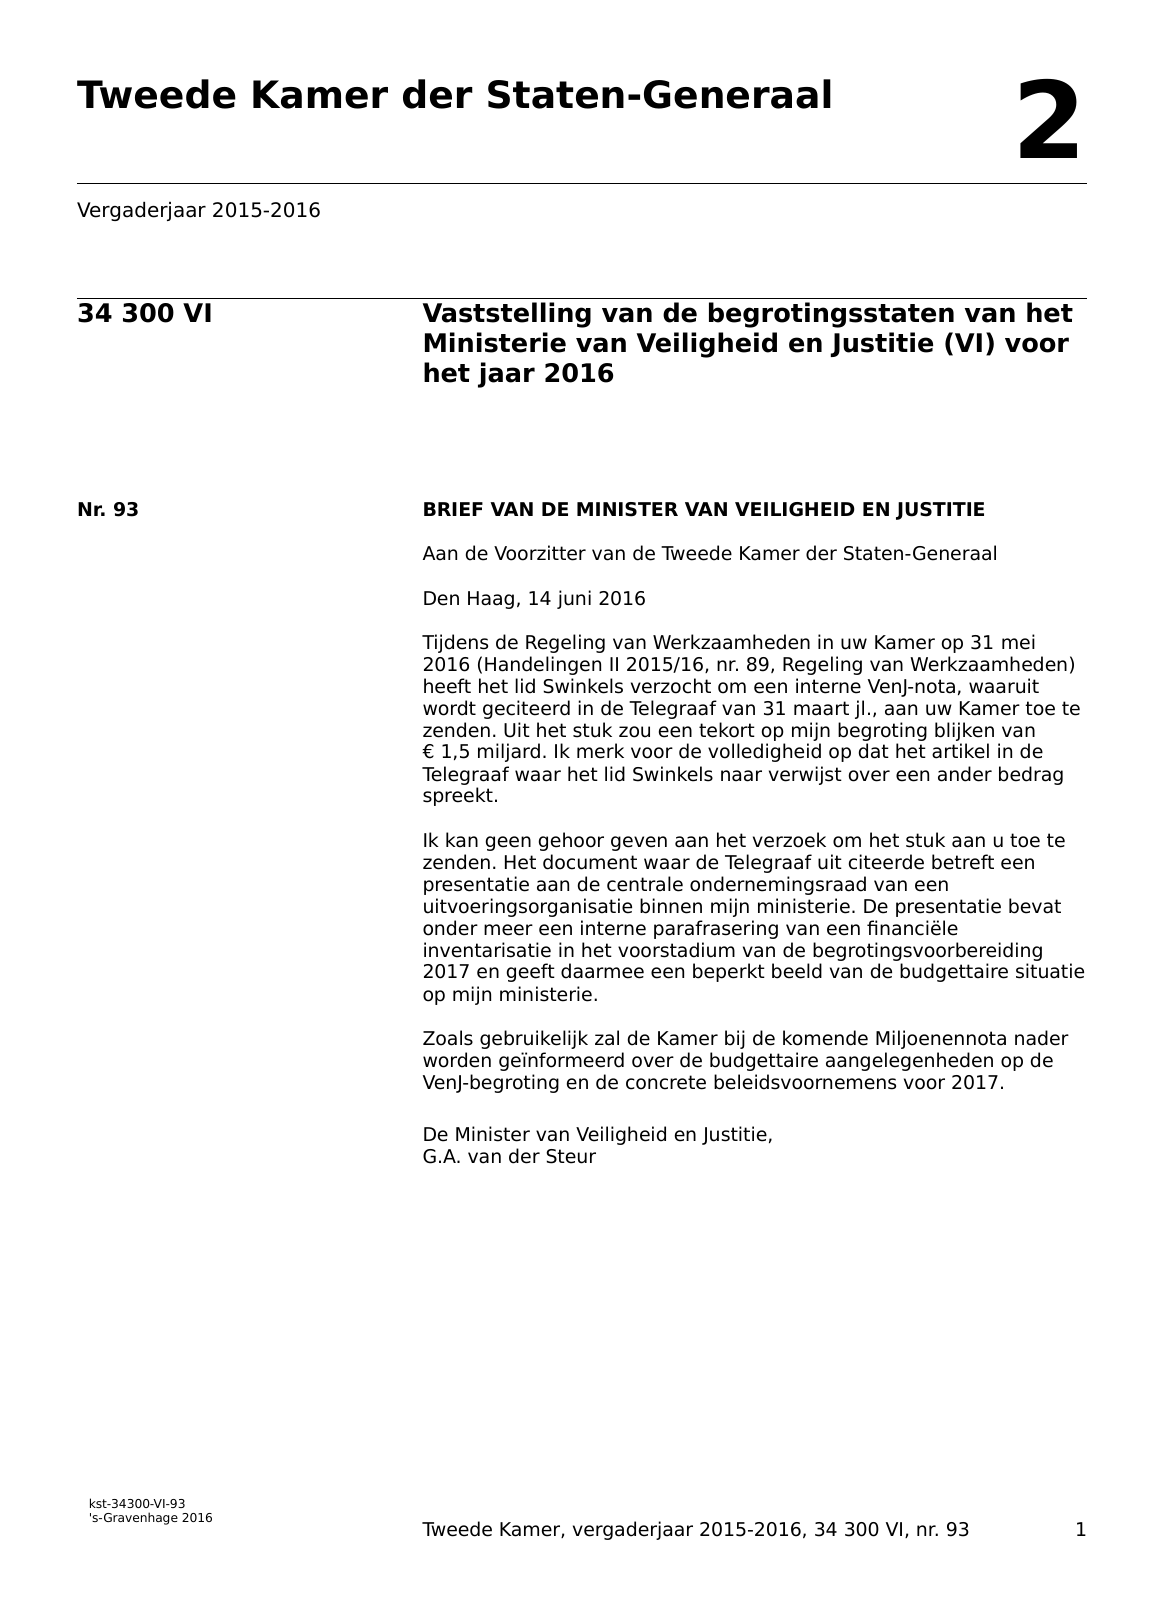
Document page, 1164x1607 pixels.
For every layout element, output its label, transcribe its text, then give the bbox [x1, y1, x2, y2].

text Zoals gebruikelijk zal de Kamer bij de komende Miljoenennota nader worden geïnformeerd over de budgettaire aangelegenheden op de VenJ-begroting en de concrete beleidsvoornemens voor 2017. [422, 1028, 1087, 1093]
text 's-Gravenhage 2016 [88, 1511, 323, 1525]
text Tijdens de Regeling van Werkzaamheden in uw Kamer op 31 mei 2016 (Handelingen II 2015/16, nr. 89, Regeling van Werkzaamheden) heeft het lid Swinkels verzocht om een interne VenJ-nota, waaruit wordt geciteerd in de Telegraaf van 31 maart jl., aan uw Kamer toe te zenden. Uit het stuk zou een tekort op mijn begroting blijken van € 1,5 miljard. Ik merk voor de volledigheid op dat het artikel in de Telegraaf waar het lid Swinkels naar verwijst over een ander bedrag spreekt. [422, 632, 1087, 807]
text De Minister van Veiligheid en Justitie, G.A. van der Steur [422, 1123, 1087, 1167]
table_cell Vergaderjaar 2015-2016 [77, 184, 1087, 298]
subtitle 34 300 VI Vaststelling van de begrotingsstaten van het Ministerie van Veiligheid en Justitie (VI) voor het jaar 2016 [77, 299, 1087, 388]
table_header Tweede Kamer der Staten-Generaal [77, 59, 886, 183]
text Den Haag, 14 juni 2016 [422, 587, 1087, 609]
text Aan de Voorzitter van de Tweede Kamer der Staten-Generaal [422, 543, 1087, 565]
text kst-34300-VI-93 [88, 1497, 323, 1511]
subtitle Nr. 93 BRIEF VAN DE MINISTER VAN VEILIGHEID EN JUSTITIE [77, 499, 1087, 521]
text Ik kan geen gehoor geven aan het verzoek om het stuk aan u toe te zenden. Het document waar de Telegraaf uit citeerde betreft een presentatie aan de centrale ondernemingsraad van een uitvoeringsorganisatie binnen mijn ministerie. De presentatie bevat onder meer een interne parafrasering van een financiële inventarisatie in het voorstadium van de begrotingsvoorbereiding 2017 en geeft daarmee een beperkt beeld van de budgettaire situatie op mijn ministerie. [422, 829, 1087, 1005]
table_header 2 [886, 59, 1087, 183]
